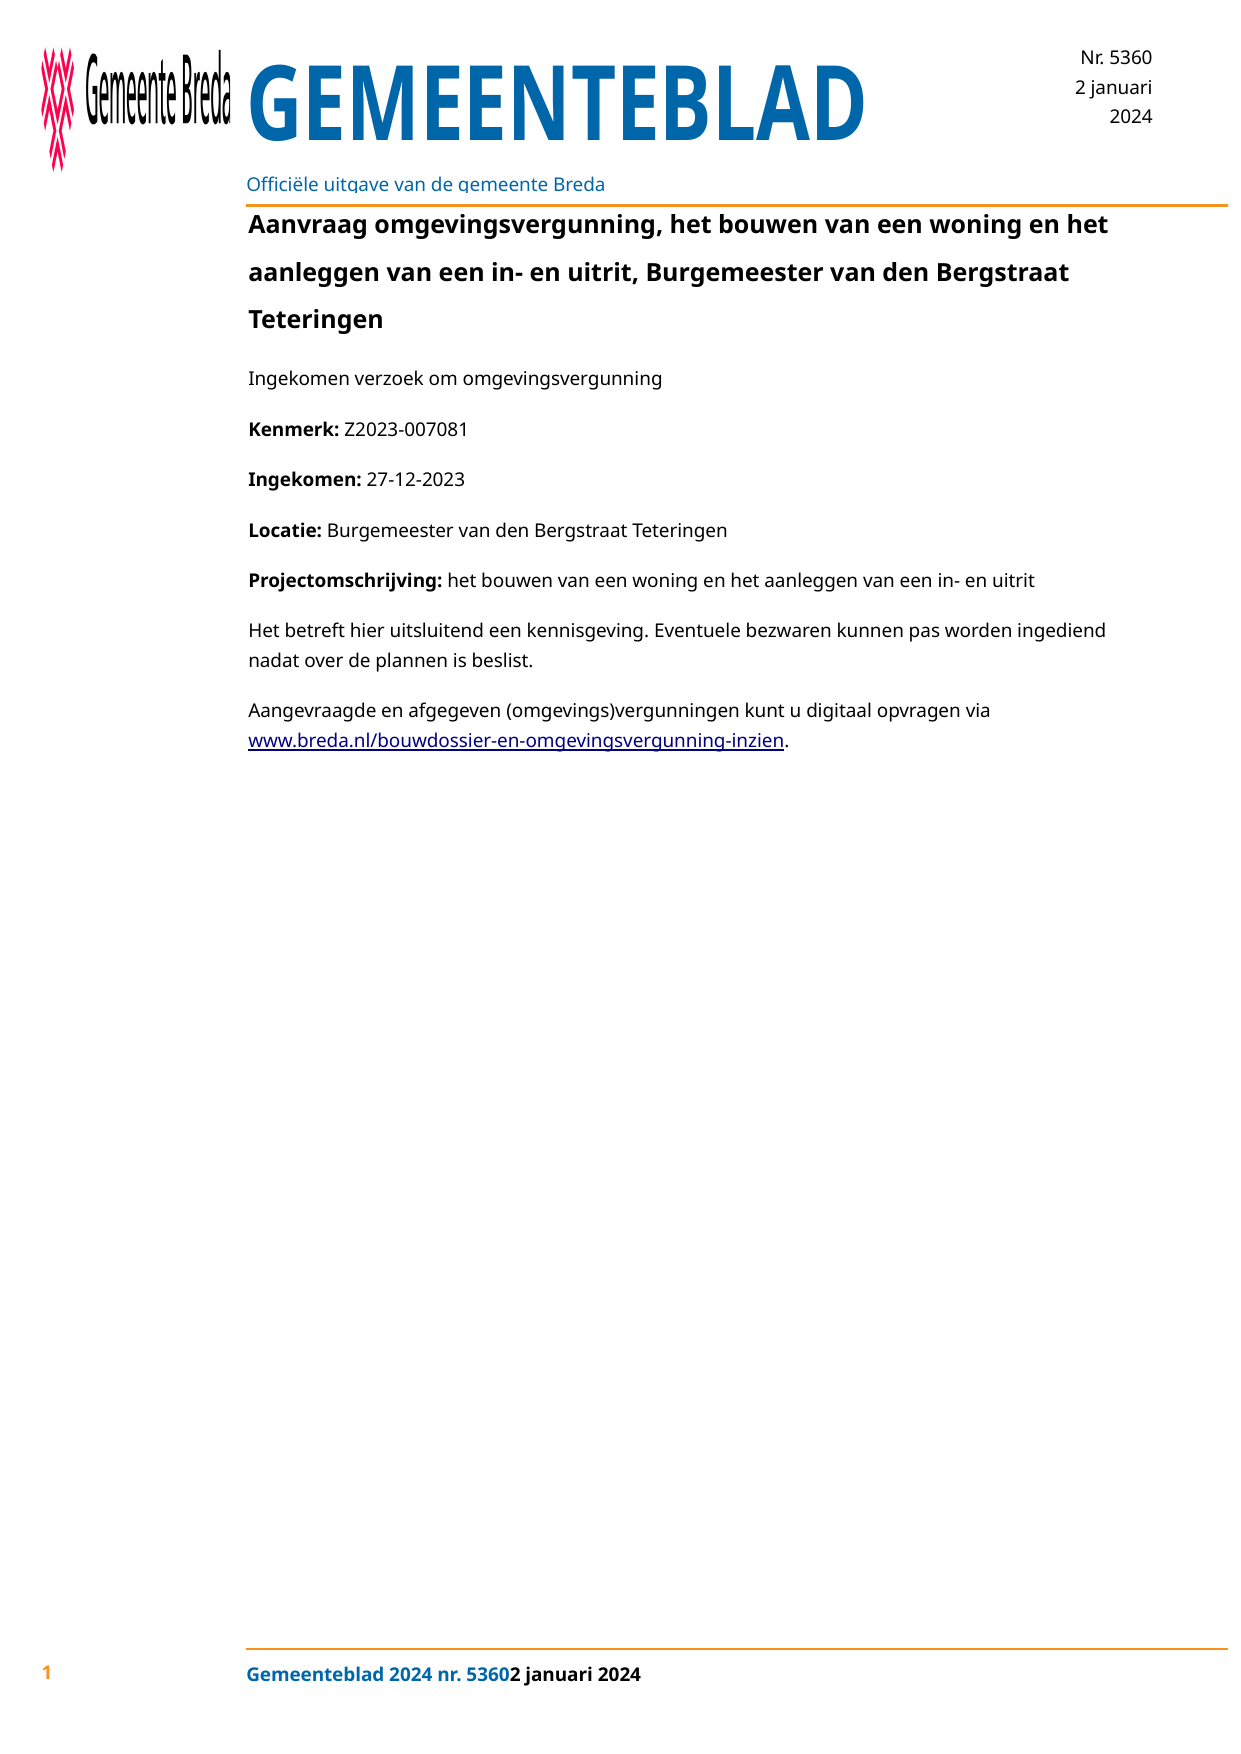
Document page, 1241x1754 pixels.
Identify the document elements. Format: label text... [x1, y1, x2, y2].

text Ingekomen: 27-12-2023 [248, 466, 1152, 492]
text Kenmerk: Z2023-007081 [248, 416, 1152, 442]
text Ingekomen verzoek om omgevingsvergunning [248, 366, 1152, 391]
text Aangevraagde en afgegeven (omgevings)vergunningen kunt u digitaal opvragen via www.breda.nl/bouwdossier-en-omgevingsvergunning-inzien. [248, 698, 1152, 753]
text Aanvraag omgevingsvergunning, het bouwen van een woning en het aanleggen van een in- en uitrit, Burgemeester van den Bergstraat Teteringen [248, 207, 1152, 336]
text Het betreft hier uitsluitend een kennisgeving. Eventuele bezwaren kunnen pas worden ingediend nadat over de plannen is beslist. [248, 618, 1152, 673]
text Projectomschrijving: het bouwen van een woning en het aanleggen van een in- en uitrit [248, 567, 1152, 593]
picture [41, 47, 231, 172]
text Locatie: Burgemeester van den Bergstraat Teteringen [248, 517, 1152, 542]
